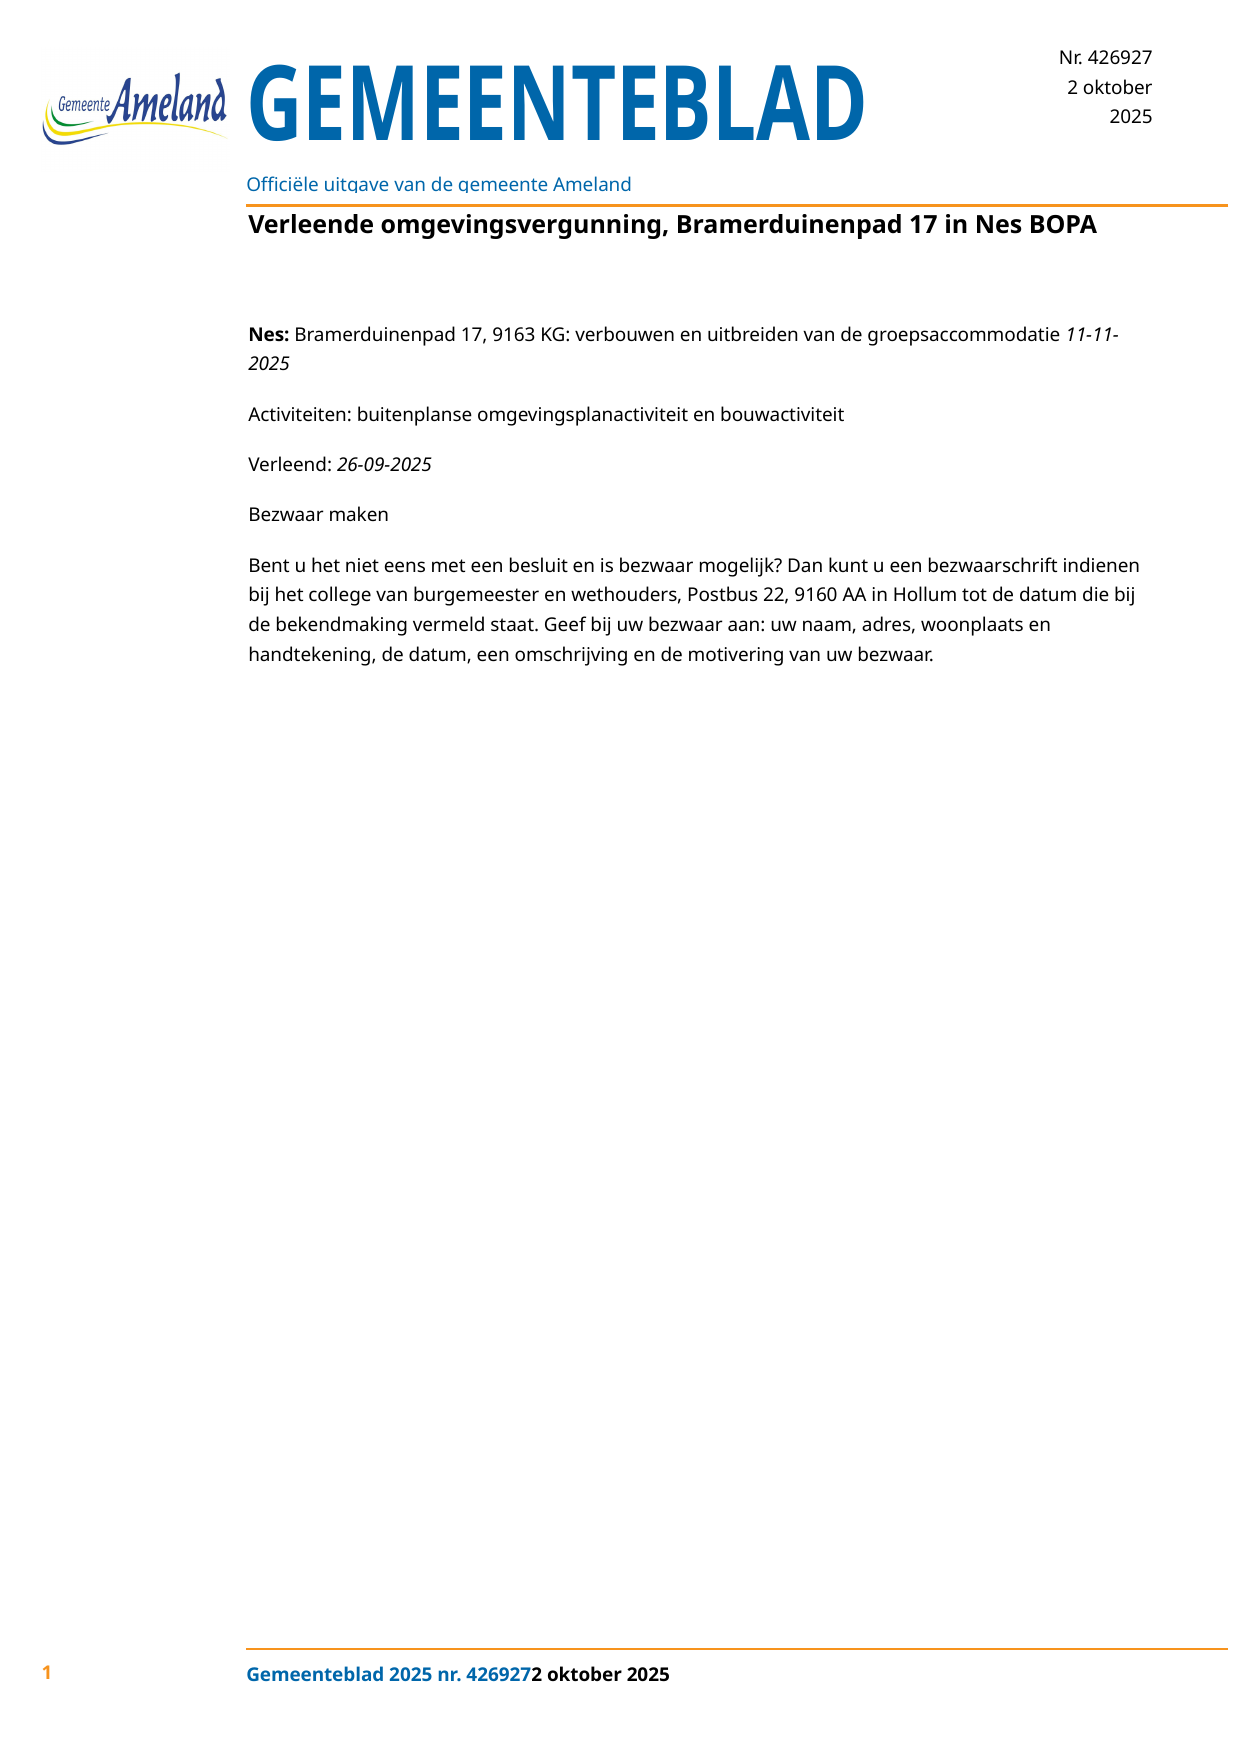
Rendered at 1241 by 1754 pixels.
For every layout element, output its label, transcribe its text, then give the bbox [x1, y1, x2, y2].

text Bent u het niet eens met een besluit en is bezwaar mogelijk? Dan kunt u een bezwaarschrift indienen bij het college van burgemeester en wethouders, Postbus 22, 9160 AA in Hollum tot de datum die bij de bekendmaking vermeld staat. Geef bij uw bezwaar aan: uw naam, adres, woonplaats en handtekening, de datum, een omschrijving en de motivering van uw bezwaar. [248, 552, 1152, 666]
text Verleende omgevingsvergunning, Bramerduinenpad 17 in Nes BOPA [248, 207, 1152, 241]
text Bezwaar maken [248, 502, 1152, 527]
text Verleend: 26-09-2025 [248, 451, 1152, 477]
text Activiteiten: buitenplanse omgevingsplanactiviteit en bouwactiviteit [248, 401, 1152, 426]
text Nes: Bramerduinenpad 17, 9163 KG: verbouwen en uitbreiden van de groepsaccommodatie 11-11-2025 [248, 321, 1152, 376]
picture [41, 47, 231, 172]
